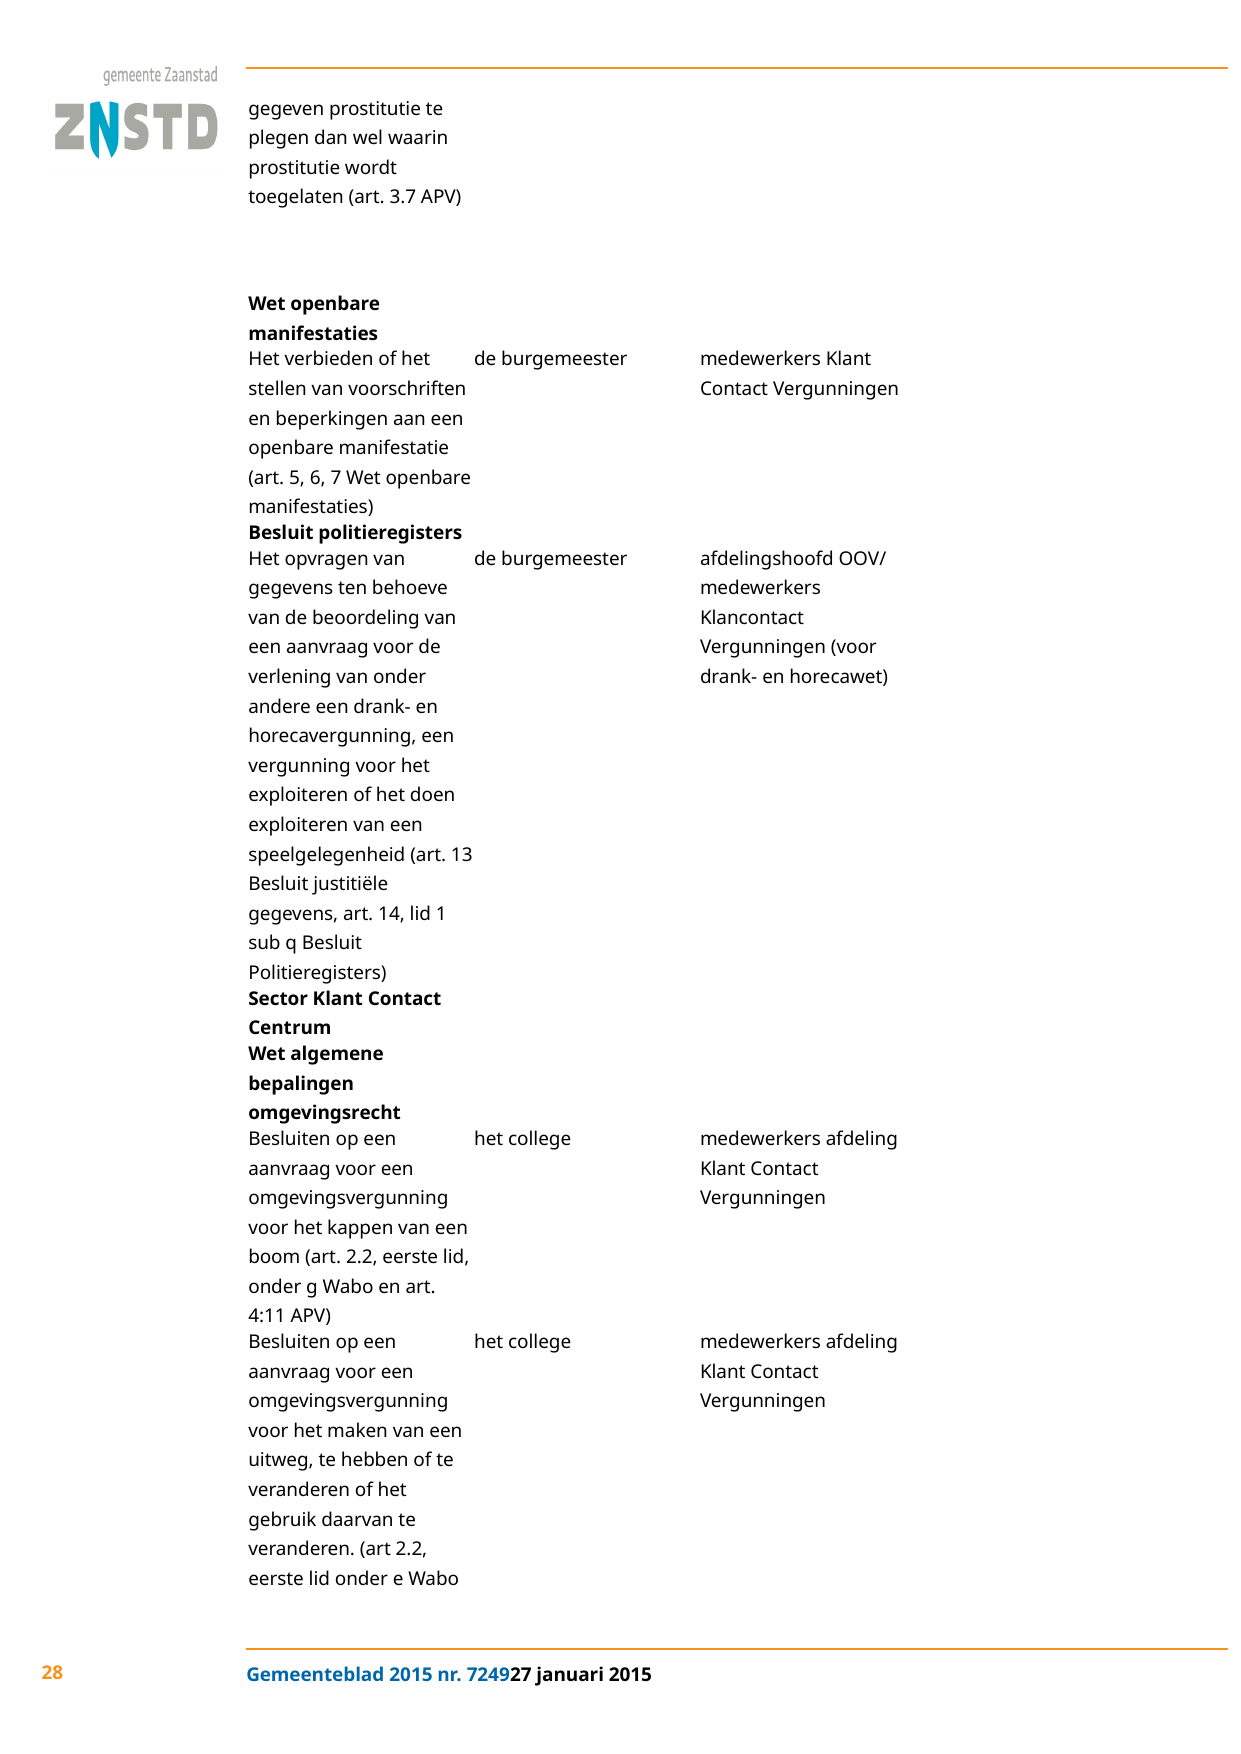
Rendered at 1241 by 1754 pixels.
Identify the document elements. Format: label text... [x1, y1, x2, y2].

table_cell [926, 545, 1152, 985]
table_cell [700, 1040, 926, 1125]
picture [41, 47, 231, 172]
table_cell [700, 985, 926, 1040]
table_cell Het opvragen van gegevens ten behoeve van de beoordeling van een aanvraag voor de verlening van onder andere een drank- en horecavergunning, een vergunning voor het exploiteren of het doen exploiteren van een speelgelegenheid (art. 13 Besluit justitiële gegevens, art. 14, lid 1 sub q Besluit Politieregisters) [248, 545, 474, 985]
table_cell [474, 985, 700, 1040]
table_header [474, 290, 700, 346]
table_cell [926, 985, 1152, 1040]
table_cell [700, 519, 926, 545]
table_cell [474, 1040, 700, 1125]
table_cell [926, 519, 1152, 545]
table_cell [926, 1125, 1152, 1328]
table_cell [926, 95, 1152, 209]
table_cell het college [474, 1125, 700, 1328]
table_cell de burgemeester [474, 346, 700, 519]
table_cell Besluiten op een aanvraag voor een omgevingsvergunning voor het kappen van een boom (art. 2.2, eerste lid, onder g Wabo en art. 4:11 APV) [248, 1125, 474, 1328]
table_cell Wet algemene bepalingen omgevingsrecht [248, 1040, 474, 1125]
table_header Wet openbare manifestaties [248, 290, 474, 346]
table_cell [474, 95, 700, 209]
table_cell de burgemeester [474, 545, 700, 985]
table_header [700, 290, 926, 346]
table_cell [926, 346, 1152, 519]
table_cell medewerkers Klant Contact Vergunningen [700, 346, 926, 519]
table_cell afdelingshoofd OOV/ medewerkers Klancontact Vergunningen (voor drank- en horecawet) [700, 545, 926, 985]
table_cell Het verbieden of het stellen van voorschriften en beperkingen aan een openbare manifestatie (art. 5, 6, 7 Wet openbare manifestaties) [248, 346, 474, 519]
table_cell medewerkers afdeling Klant Contact Vergunningen [700, 1328, 926, 1591]
table_cell Besluiten op een aanvraag voor een omgevingsvergunning voor het maken van een uitweg, te hebben of te veranderen of het gebruik daarvan te veranderen. (art 2.2, eerste lid onder e Wabo [248, 1328, 474, 1591]
table_header [926, 290, 1152, 346]
table_cell medewerkers afdeling Klant Contact Vergunningen [700, 1125, 926, 1328]
table_cell Sector Klant Contact Centrum [248, 985, 474, 1040]
table_cell het college [474, 1328, 700, 1591]
table_cell Besluit politieregisters [248, 519, 474, 545]
table_cell gegeven prostitutie te plegen dan wel waarin prostitutie wordt toegelaten (art. 3.7 APV) [248, 95, 474, 209]
table_cell [700, 95, 926, 209]
table_cell [474, 519, 700, 545]
table_cell [926, 1040, 1152, 1125]
table_cell [926, 1328, 1152, 1591]
